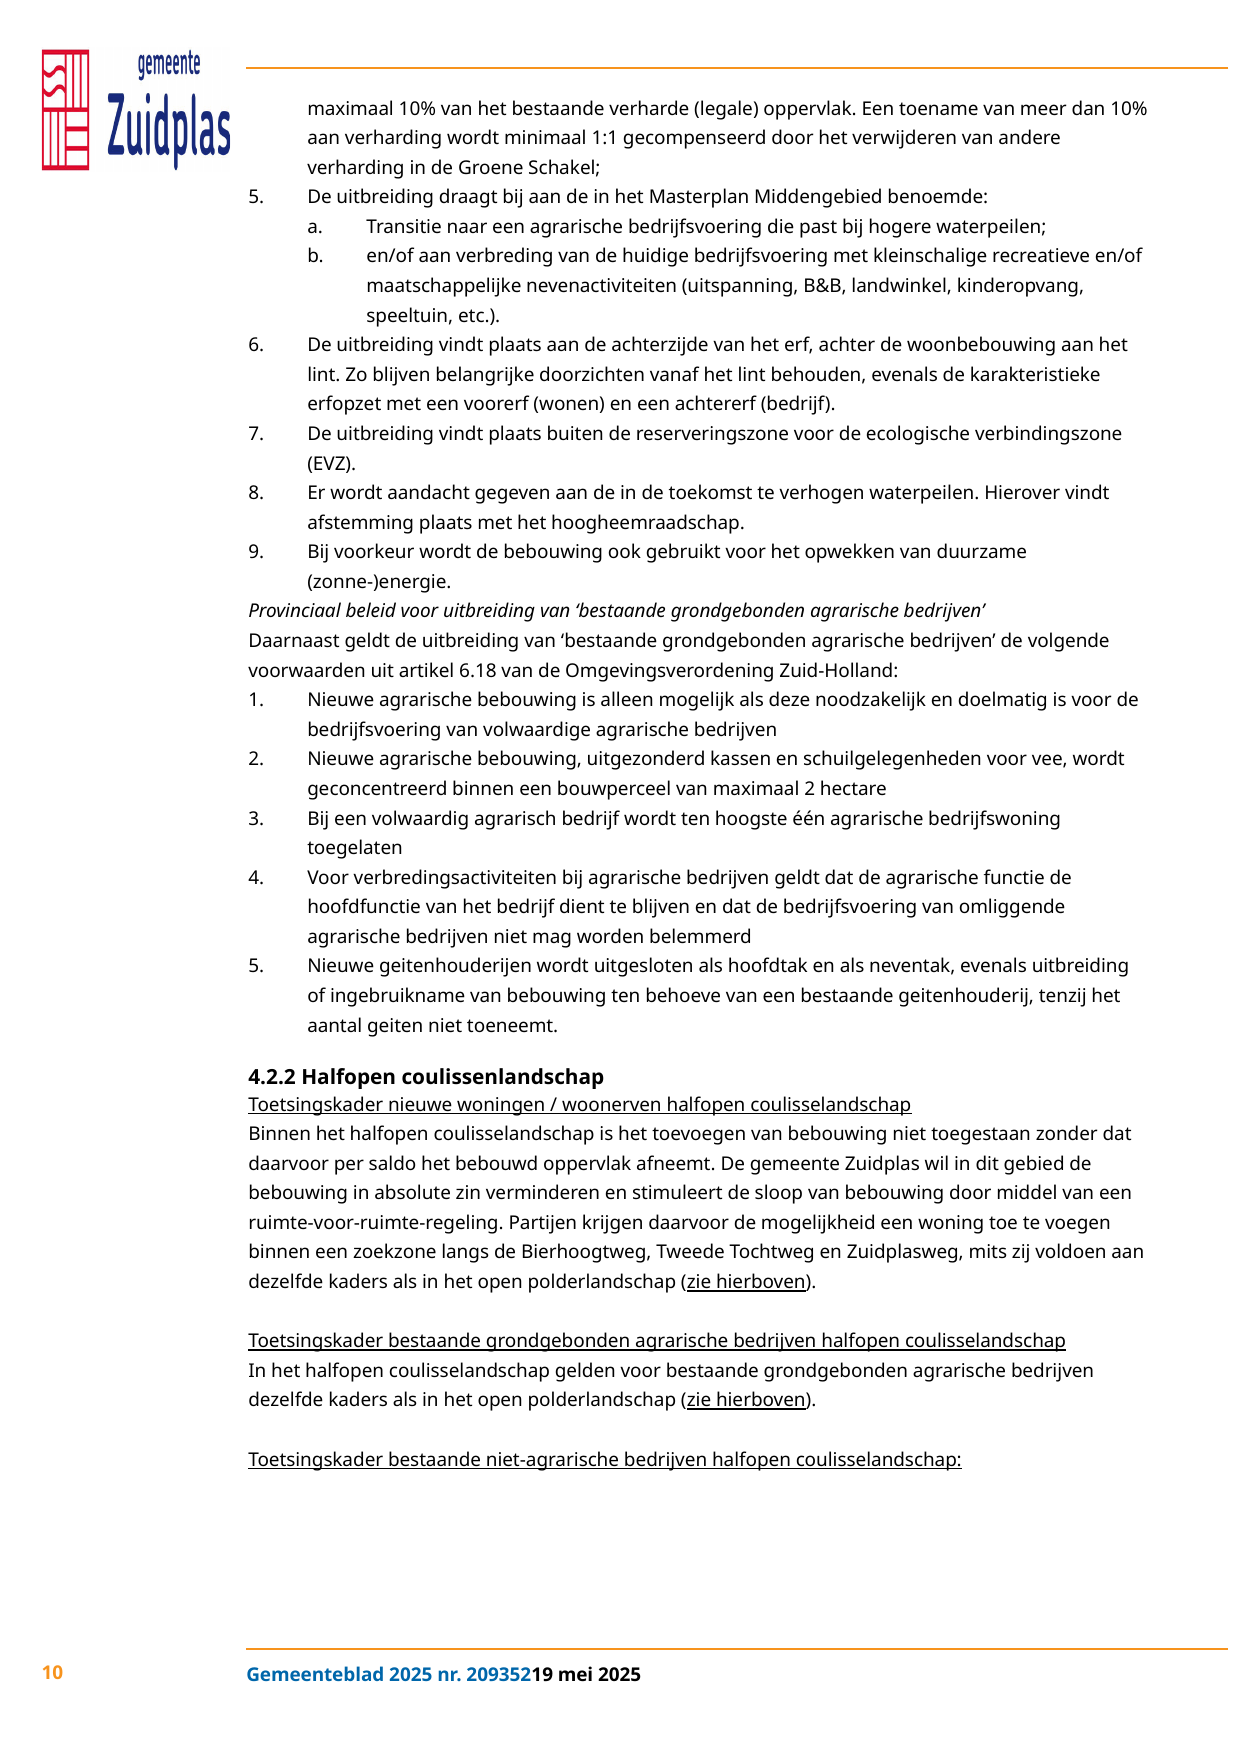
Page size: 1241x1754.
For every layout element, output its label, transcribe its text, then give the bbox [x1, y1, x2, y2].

text In het halfopen coulisselandschap gelden voor bestaande grondgebonden agrarische bedrijven dezelfde kaders als in het open polderlandschap (zie hierboven). [248, 1357, 1152, 1412]
picture [41, 47, 231, 172]
list en/of aan verbreding van de huidige bedrijfsvoering met kleinschalige recreatieve en/of maatschappelijke nevenactiviteiten (uitspanning, B&B, landwinkel, kinderopvang, speeltuin, etc.). [307, 243, 1152, 328]
text Binnen het halfopen coulisselandschap is het toevoegen van bebouwing niet toegestaan zonder dat daarvoor per saldo het bebouwd oppervlak afneemt. De gemeente Zuidplas wil in dit gebied de bebouwing in absolute zin verminderen en stimuleert de sloop van bebouwing door middel van een ruimte-voor-ruimte-regeling. Partijen krijgen daarvoor de mogelijkheid een woning toe te voegen binnen een zoekzone langs de Bierhoogtweg, Tweede Tochtweg en Zuidplasweg, mits zij voldoen aan dezelfde kaders als in het open polderlandschap (zie hierboven). [248, 1120, 1152, 1294]
list Nieuwe geitenhouderijen wordt uitgesloten als hoofdtak en als neventak, evenals uitbreiding of ingebruikname van bebouwing ten behoeve van een bestaande geitenhouderij, tenzij het aantal geiten niet toeneemt. [248, 953, 1152, 1038]
list De uitbreiding draagt bij aan de in het Masterplan Middengebied benoemde: [248, 183, 1152, 209]
text Provinciaal beleid voor uitbreiding van ‘bestaande grondgebonden agrarische bedrijven’ [248, 598, 1152, 623]
text Toetsingskader bestaande grondgebonden agrarische bedrijven halfopen coulisselandschap [248, 1327, 1152, 1353]
list maximaal 10% van het bestaande verharde (legale) oppervlak. Een toename van meer dan 10% aan verharding wordt minimaal 1:1 gecompenseerd door het verwijderen van andere verharding in de Groene Schakel; [248, 95, 1152, 180]
list Nieuwe agrarische bebouwing is alleen mogelijk als deze noodzakelijk en doelmatig is voor de bedrijfsvoering van volwaardige agrarische bedrijven [248, 686, 1152, 742]
list Voor verbredingsactiviteiten bij agrarische bedrijven geldt dat de agrarische functie de hoofdfunctie van het bedrijf dient te blijven en dat de bedrijfsvoering van omliggende agrarische bedrijven niet mag worden belemmerd [248, 864, 1152, 949]
text Toetsingskader nieuwe woningen / woonerven halfopen coulisselandschap [248, 1091, 1152, 1116]
text Daarnaast geldt de uitbreiding van ‘bestaande grondgebonden agrarische bedrijven’ de volgende voorwaarden uit artikel 6.18 van de Omgevingsverordening Zuid-Holland: [248, 627, 1152, 683]
list Er wordt aandacht gegeven aan de in de toekomst te verhogen waterpeilen. Hierover vindt afstemming plaats met het hoogheemraadschap. [248, 479, 1152, 535]
list Nieuwe agrarische bebouwing, uitgezonderd kassen en schuilgelegenheden voor vee, wordt geconcentreerd binnen een bouwperceel van maximaal 2 hectare [248, 746, 1152, 801]
text 4.2.2 Halfopen coulissenlandschap [248, 1062, 1152, 1091]
text Toetsingskader bestaande niet-agrarische bedrijven halfopen coulisselandschap: [248, 1446, 1152, 1471]
list Bij voorkeur wordt de bebouwing ook gebruikt voor het opwekken van duurzame (zonne-)energie. [248, 538, 1152, 594]
list Transitie naar een agrarische bedrijfsvoering die past bij hogere waterpeilen; [307, 213, 1152, 239]
list Bij een volwaardig agrarisch bedrijf wordt ten hoogste één agrarische bedrijfswoning toegelaten [248, 805, 1152, 860]
list De uitbreiding vindt plaats buiten de reserveringszone voor de ecologische verbindingszone (EVZ). [248, 420, 1152, 476]
list De uitbreiding vindt plaats aan de achterzijde van het erf, achter de woonbebouwing aan het lint. Zo blijven belangrijke doorzichten vanaf het lint behouden, evenals de karakteristieke erfopzet met een voorerf (wonen) en een achtererf (bedrijf). [248, 331, 1152, 416]
